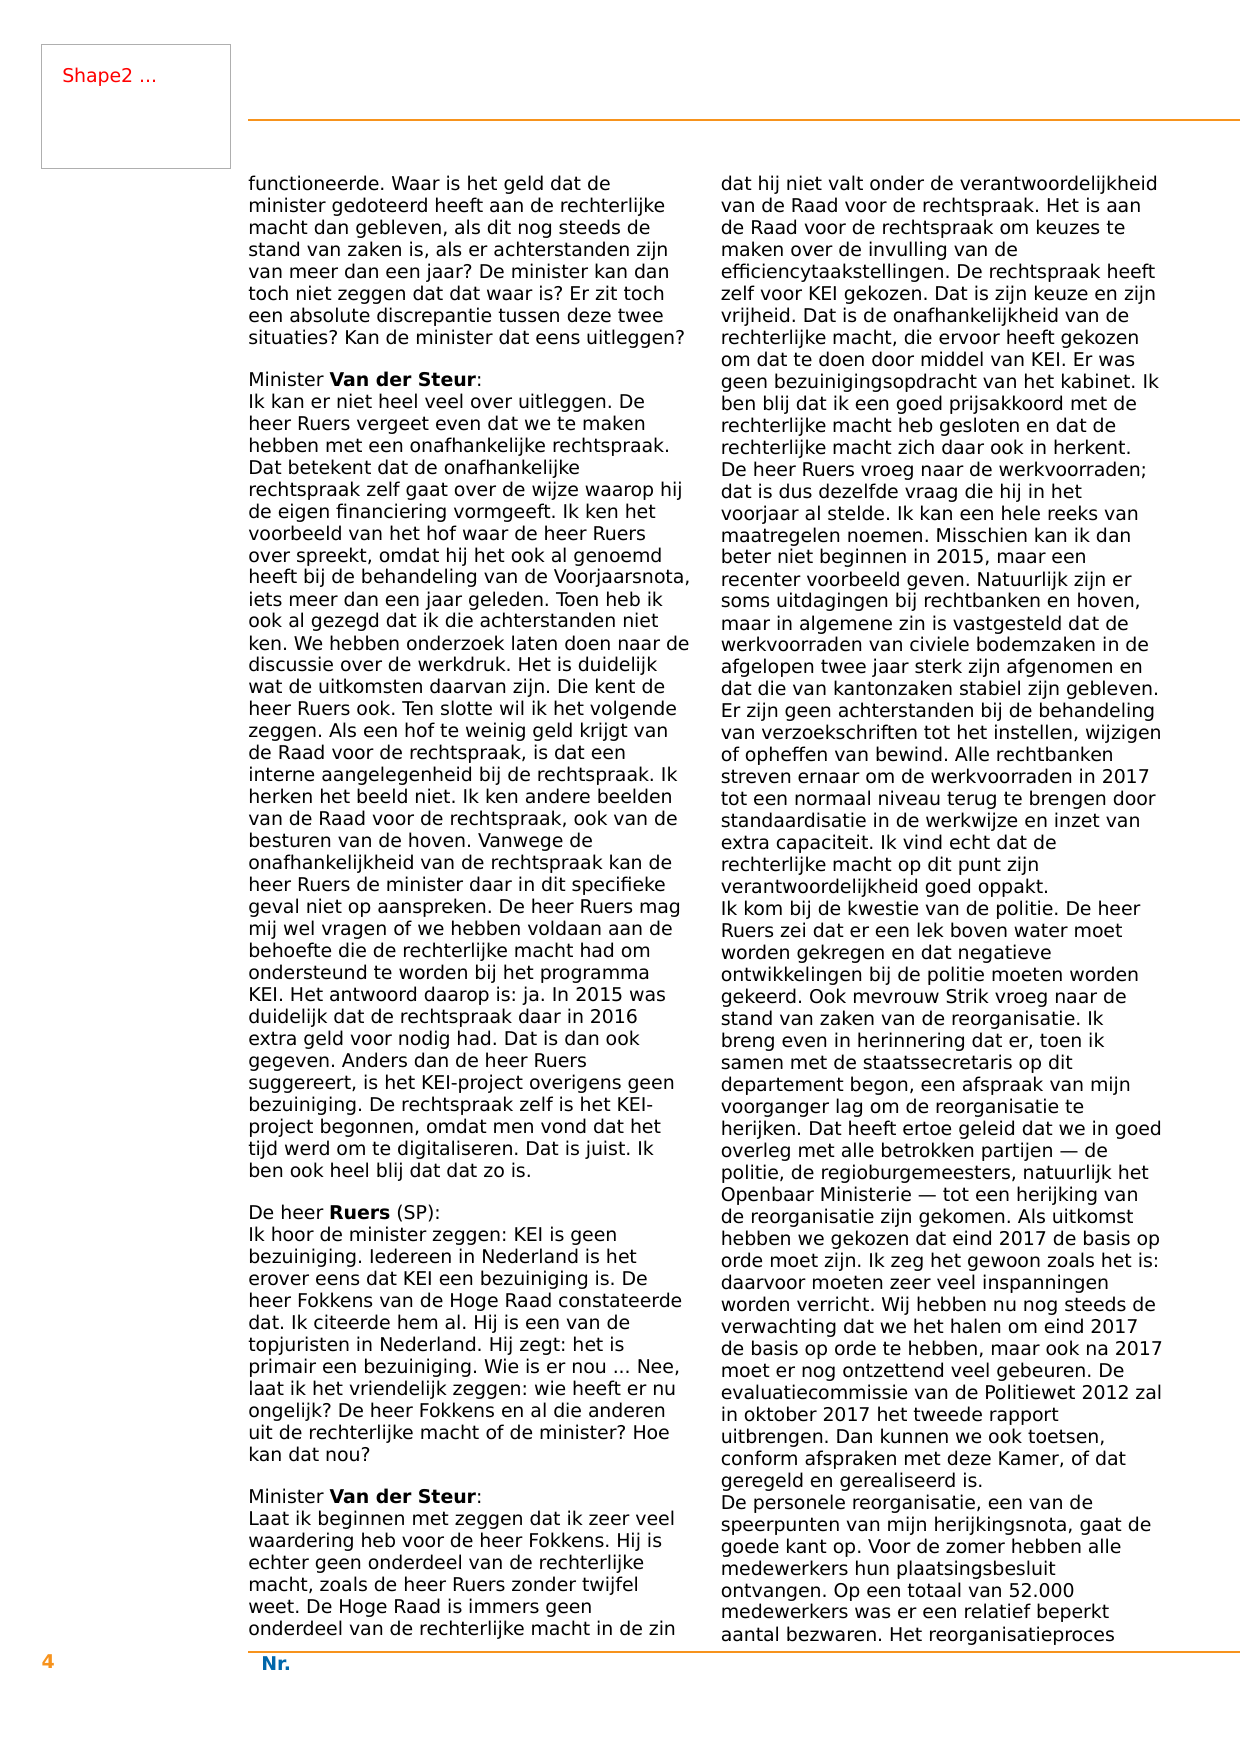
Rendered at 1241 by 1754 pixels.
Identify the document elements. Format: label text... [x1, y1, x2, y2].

text De heer Ruers (SP): [248, 1202, 691, 1224]
text Ik kan er niet heel veel over uitleggen. De heer Ruers vergeet even dat we te maken hebben met een onafhankelijke rechtspraak. Dat betekent dat de onafhankelijke rechtspraak zelf gaat over de wijze waarop hij de eigen financiering vormgeeft. Ik ken het voorbeeld van het hof waar de heer Ruers over spreekt, omdat hij het ook al genoemd heeft bij de behandeling van de Voorjaarsnota, iets meer dan een jaar geleden. Toen heb ik ook al gezegd dat ik die achterstanden niet ken. We hebben onderzoek laten doen naar de discussie over de werkdruk. Het is duidelijk wat de uitkomsten daarvan zijn. Die kent de heer Ruers ook. Ten slotte wil ik het volgende zeggen. Als een hof te weinig geld krijgt van de Raad voor de rechtspraak, is dat een interne aangelegenheid bij de rechtspraak. Ik herken het beeld niet. Ik ken andere beelden van de Raad voor de rechtspraak, ook van de besturen van de hoven. Vanwege de onafhankelijkheid van de rechtspraak kan de heer Ruers de minister daar in dit specifieke geval niet op aanspreken. De heer Ruers mag mij wel vragen of we hebben voldaan aan de behoefte die de rechterlijke macht had om ondersteund te worden bij het programma KEI. Het antwoord daarop is: ja. In 2015 was duidelijk dat de rechtspraak daar in 2016 extra geld voor nodig had. Dat is dan ook gegeven. Anders dan de heer Ruers suggereert, is het KEI-project overigens geen bezuiniging. De rechtspraak zelf is het KEI-project begonnen, omdat men vond dat het tijd werd om te digitaliseren. Dat is juist. Ik ben ook heel blij dat dat zo is. [248, 391, 691, 1182]
text Minister Van der Steur: [248, 1486, 691, 1508]
text Laat ik beginnen met zeggen dat ik zeer veel waardering heb voor de heer Fokkens. Hij is echter geen onderdeel van de rechterlijke macht, zoals de heer Ruers zonder twijfel weet. De Hoge Raad is immers geen onderdeel van de rechterlijke macht in de zin [248, 1508, 691, 1639]
text De heer Ruers vroeg naar de werkvoorraden; dat is dus dezelfde vraag die hij in het voorjaar al stelde. Ik kan een hele reeks van maatregelen noemen. Misschien kan ik dan beter niet beginnen in 2015, maar een recenter voorbeeld geven. Natuurlijk zijn er soms uitdagingen bij rechtbanken en hoven, maar in algemene zin is vastgesteld dat de werkvoorraden van civiele bodemzaken in de afgelopen twee jaar sterk zijn afgenomen en dat die van kantonzaken stabiel zijn gebleven. Er zijn geen achterstanden bij de behandeling van verzoekschriften tot het instellen, wijzigen of opheffen van bewind. Alle rechtbanken streven ernaar om de werkvoorraden in 2017 tot een normaal niveau terug te brengen door standaardisatie in de werkwijze en inzet van extra capaciteit. Ik vind echt dat de rechterlijke macht op dit punt zijn verantwoordelijkheid goed oppakt. [721, 458, 1163, 898]
text functioneerde. Waar is het geld dat de minister gedoteerd heeft aan de rechterlijke macht dan gebleven, als dit nog steeds de stand van zaken is, als er achterstanden zijn van meer dan een jaar? De minister kan dan toch niet zeggen dat dat waar is? Er zit toch een absolute discrepantie tussen deze twee situaties? Kan de minister dat eens uitleggen? [248, 173, 691, 349]
text dat hij niet valt onder de verantwoordelijkheid van de Raad voor de rechtspraak. Het is aan de Raad voor de rechtspraak om keuzes te maken over de invulling van de efficiencytaakstellingen. De rechtspraak heeft zelf voor KEI gekozen. Dat is zijn keuze en zijn vrijheid. Dat is de onafhankelijkheid van de rechterlijke macht, die ervoor heeft gekozen om dat te doen door middel van KEI. Er was geen bezuinigingsopdracht van het kabinet. Ik ben blij dat ik een goed prijsakkoord met de rechterlijke macht heb gesloten en dat de rechterlijke macht zich daar ook in herkent. [721, 173, 1163, 458]
text Minister Van der Steur: [248, 369, 691, 391]
text Ik kom bij de kwestie van de politie. De heer Ruers zei dat er een lek boven water moet worden gekregen en dat negatieve ontwikkelingen bij de politie moeten worden gekeerd. Ook mevrouw Strik vroeg naar de stand van zaken van de reorganisatie. Ik breng even in herinnering dat er, toen ik samen met de staatssecretaris op dit departement begon, een afspraak van mijn voorganger lag om de reorganisatie te herijken. Dat heeft ertoe geleid dat we in goed overleg met alle betrokken partijen — de politie, de regioburgemeesters, natuurlijk het Openbaar Ministerie — tot een herijking van de reorganisatie zijn gekomen. Als uitkomst hebben we gekozen dat eind 2017 de basis op orde moet zijn. Ik zeg het gewoon zoals het is: daarvoor moeten zeer veel inspanningen worden verricht. Wij hebben nu nog steeds de verwachting dat we het halen om eind 2017 de basis op orde te hebben, maar ook na 2017 moet er nog ontzettend veel gebeuren. De evaluatiecommissie van de Politiewet 2012 zal in oktober 2017 het tweede rapport uitbrengen. Dan kunnen we ook toetsen, conform afspraken met deze Kamer, of dat geregeld en gerealiseerd is. [721, 898, 1163, 1492]
text Ik hoor de minister zeggen: KEI is geen bezuiniging. Iedereen in Nederland is het erover eens dat KEI een bezuiniging is. De heer Fokkens van de Hoge Raad constateerde dat. Ik citeerde hem al. Hij is een van de topjuristen in Nederland. Hij zegt: het is primair een bezuiniging. Wie is er nou ... Nee, laat ik het vriendelijk zeggen: wie heeft er nu ongelijk? De heer Fokkens en al die anderen uit de rechterlijke macht of de minister? Hoe kan dat nou? [248, 1224, 691, 1466]
text De personele reorganisatie, een van de speerpunten van mijn herijkingsnota, gaat de goede kant op. Voor de zomer hebben alle medewerkers hun plaatsingsbesluit ontvangen. Op een totaal van 52.000 medewerkers was er een relatief beperkt aantal bezwaren. Het reorganisatieproces [721, 1492, 1163, 1645]
